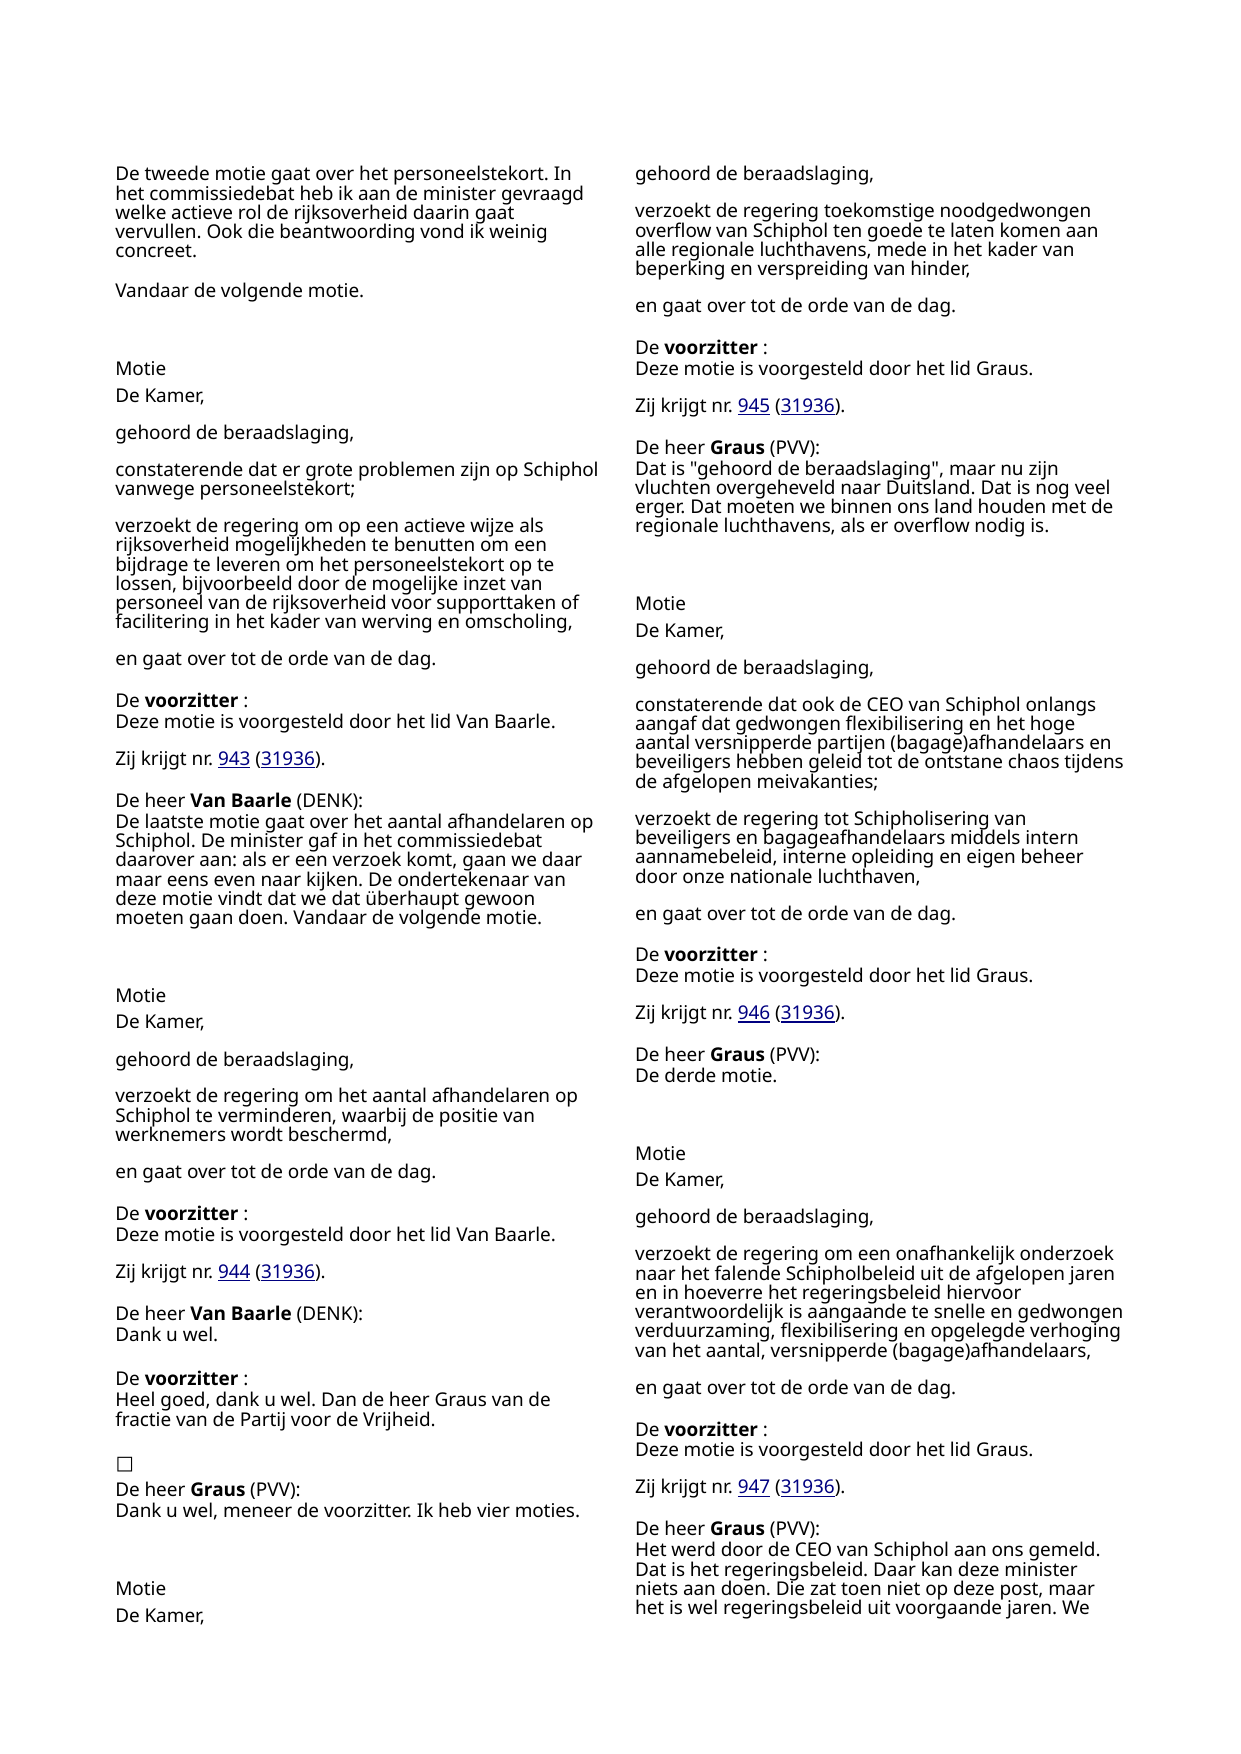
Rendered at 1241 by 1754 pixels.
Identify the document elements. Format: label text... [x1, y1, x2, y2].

text Motie [115, 1575, 605, 1601]
text Motie [635, 1140, 1125, 1166]
text constaterende dat er grote problemen zijn op Schiphol vanwege personeelstekort; [115, 461, 605, 499]
text gehoord de beraadslaging, [635, 165, 1125, 184]
text De heer Graus (PVV): [115, 1476, 605, 1502]
text Motie [115, 355, 605, 381]
text en gaat over tot de orde van de dag. [115, 1163, 605, 1182]
text constaterende dat ook de CEO van Schiphol onlangs aangaf dat gedwongen flexibilisering en het hoge aantal versnipperde partijen (bagage)afhandelaars en beveiligers hebben geleid tot de ontstane chaos tijdens de afgelopen meivakanties; [635, 696, 1125, 792]
text gehoord de beraadslaging, [115, 1051, 605, 1070]
text Deze motie is voorgesteld door het lid Van Baarle. [115, 713, 605, 732]
text verzoekt de regering om het aantal afhandelaren op Schiphol te verminderen, waarbij de positie van werknemers wordt beschermd, [115, 1087, 605, 1145]
text verzoekt de regering toekomstige noodgedwongen overflow van Schiphol ten goede te laten komen aan alle regionale luchthavens, mede in het kader van beperking en verspreiding van hinder, [635, 202, 1125, 279]
text De voorzitter : [115, 687, 605, 713]
text De heer Graus (PVV): [635, 1041, 1125, 1067]
text gehoord de beraadslaging, [635, 659, 1125, 678]
text en gaat over tot de orde van de dag. [635, 1379, 1125, 1398]
text De voorzitter : [635, 942, 1125, 967]
text De voorzitter : [635, 1416, 1125, 1441]
text De Kamer, [115, 387, 605, 406]
text Zij krijgt nr. 947 (31936). [635, 1478, 1125, 1498]
text De laatste motie gaat over het aantal afhandelaren op Schiphol. De minister gaf in het commissiedebat daarover aan: als er een verzoek komt, gaan we daar maar eens even naar kijken. De ondertekenaar van deze motie vindt dat we dat überhaupt gewoon moeten gaan doen. Vandaar de volgende motie. [115, 813, 605, 928]
text Dank u wel. [115, 1326, 605, 1345]
text De Kamer, [635, 622, 1125, 641]
text Deze motie is voorgesteld door het lid Graus. [635, 1441, 1125, 1461]
text Het werd door de CEO van Schiphol aan ons gemeld. Dat is het regeringsbeleid. Daar kan deze minister niets aan doen. Die zat toen niet op deze post, maar het is wel regeringsbeleid uit voorgaande jaren. We [635, 1541, 1125, 1618]
text De voorzitter : [115, 1366, 605, 1391]
text Motie [635, 590, 1125, 616]
text Deze motie is voorgesteld door het lid Graus. [635, 967, 1125, 987]
text en gaat over tot de orde van de dag. [115, 650, 605, 669]
text Motie [115, 982, 605, 1008]
text verzoekt de regering tot Schipholisering van beveiligers en bagageafhandelaars middels intern aannamebeleid, interne opleiding en eigen beheer door onze nationale luchthaven, [635, 810, 1125, 887]
text en gaat over tot de orde van de dag. [635, 297, 1125, 316]
text De heer Graus (PVV): [635, 434, 1125, 459]
text en gaat over tot de orde van de dag. [635, 904, 1125, 924]
text De heer Graus (PVV): [635, 1516, 1125, 1541]
text Heel goed, dank u wel. Dan de heer Graus van de fractie van de Partij voor de Vrijheid. [115, 1391, 605, 1430]
text verzoekt de regering om op een actieve wijze als rijksoverheid mogelijkheden te benutten om een bijdrage te leveren om het personeelstekort op te lossen, bijvoorbeeld door de mogelijke inzet van personeel van de rijksoverheid voor supporttaken of facilitering in het kader van werving en omscholing, [115, 517, 605, 633]
text Vandaar de volgende motie. [115, 282, 605, 302]
text De tweede motie gaat over het personeelstekort. In het commissiedebat heb ik aan de minister gevraagd welke actieve rol de rijksoverheid daarin gaat vervullen. Ook die beantwoording vond ik weinig concreet. [115, 165, 605, 262]
text De Kamer, [635, 1171, 1125, 1191]
text Zij krijgt nr. 945 (31936). [635, 397, 1125, 416]
text De heer Van Baarle (DENK): [115, 787, 605, 813]
text Deze motie is voorgesteld door het lid Van Baarle. [115, 1226, 605, 1245]
text Dank u wel, meneer de voorzitter. Ik heb vier moties. [115, 1502, 605, 1521]
text De Kamer, [115, 1013, 605, 1033]
text Zij krijgt nr. 944 (31936). [115, 1263, 605, 1282]
text verzoekt de regering om een onafhankelijk onderzoek naar het falende Schipholbeleid uit de afgelopen jaren en in hoeverre het regeringsbeleid hiervoor verantwoordelijk is aangaande te snelle en gedwongen verduurzaming, flexibilisering en opgelegde verhoging van het aantal, versnipperde (bagage)afhandelaars, [635, 1245, 1125, 1361]
text ⬜ [115, 1451, 605, 1476]
text De voorzitter : [115, 1200, 605, 1226]
text Deze motie is voorgesteld door het lid Graus. [635, 360, 1125, 379]
text Dat is "gehoord de beraadslaging", maar nu zijn vluchten overgeheveld naar Duitsland. Dat is nog veel erger. Dat moeten we binnen ons land houden met de regionale luchthavens, als er overflow nodig is. [635, 459, 1125, 537]
text gehoord de beraadslaging, [635, 1208, 1125, 1228]
text De heer Van Baarle (DENK): [115, 1300, 605, 1326]
text De derde motie. [635, 1067, 1125, 1086]
text Zij krijgt nr. 943 (31936). [115, 750, 605, 769]
text gehoord de beraadslaging, [115, 424, 605, 443]
text De Kamer, [115, 1607, 605, 1626]
text Zij krijgt nr. 946 (31936). [635, 1004, 1125, 1023]
text De voorzitter : [635, 334, 1125, 360]
